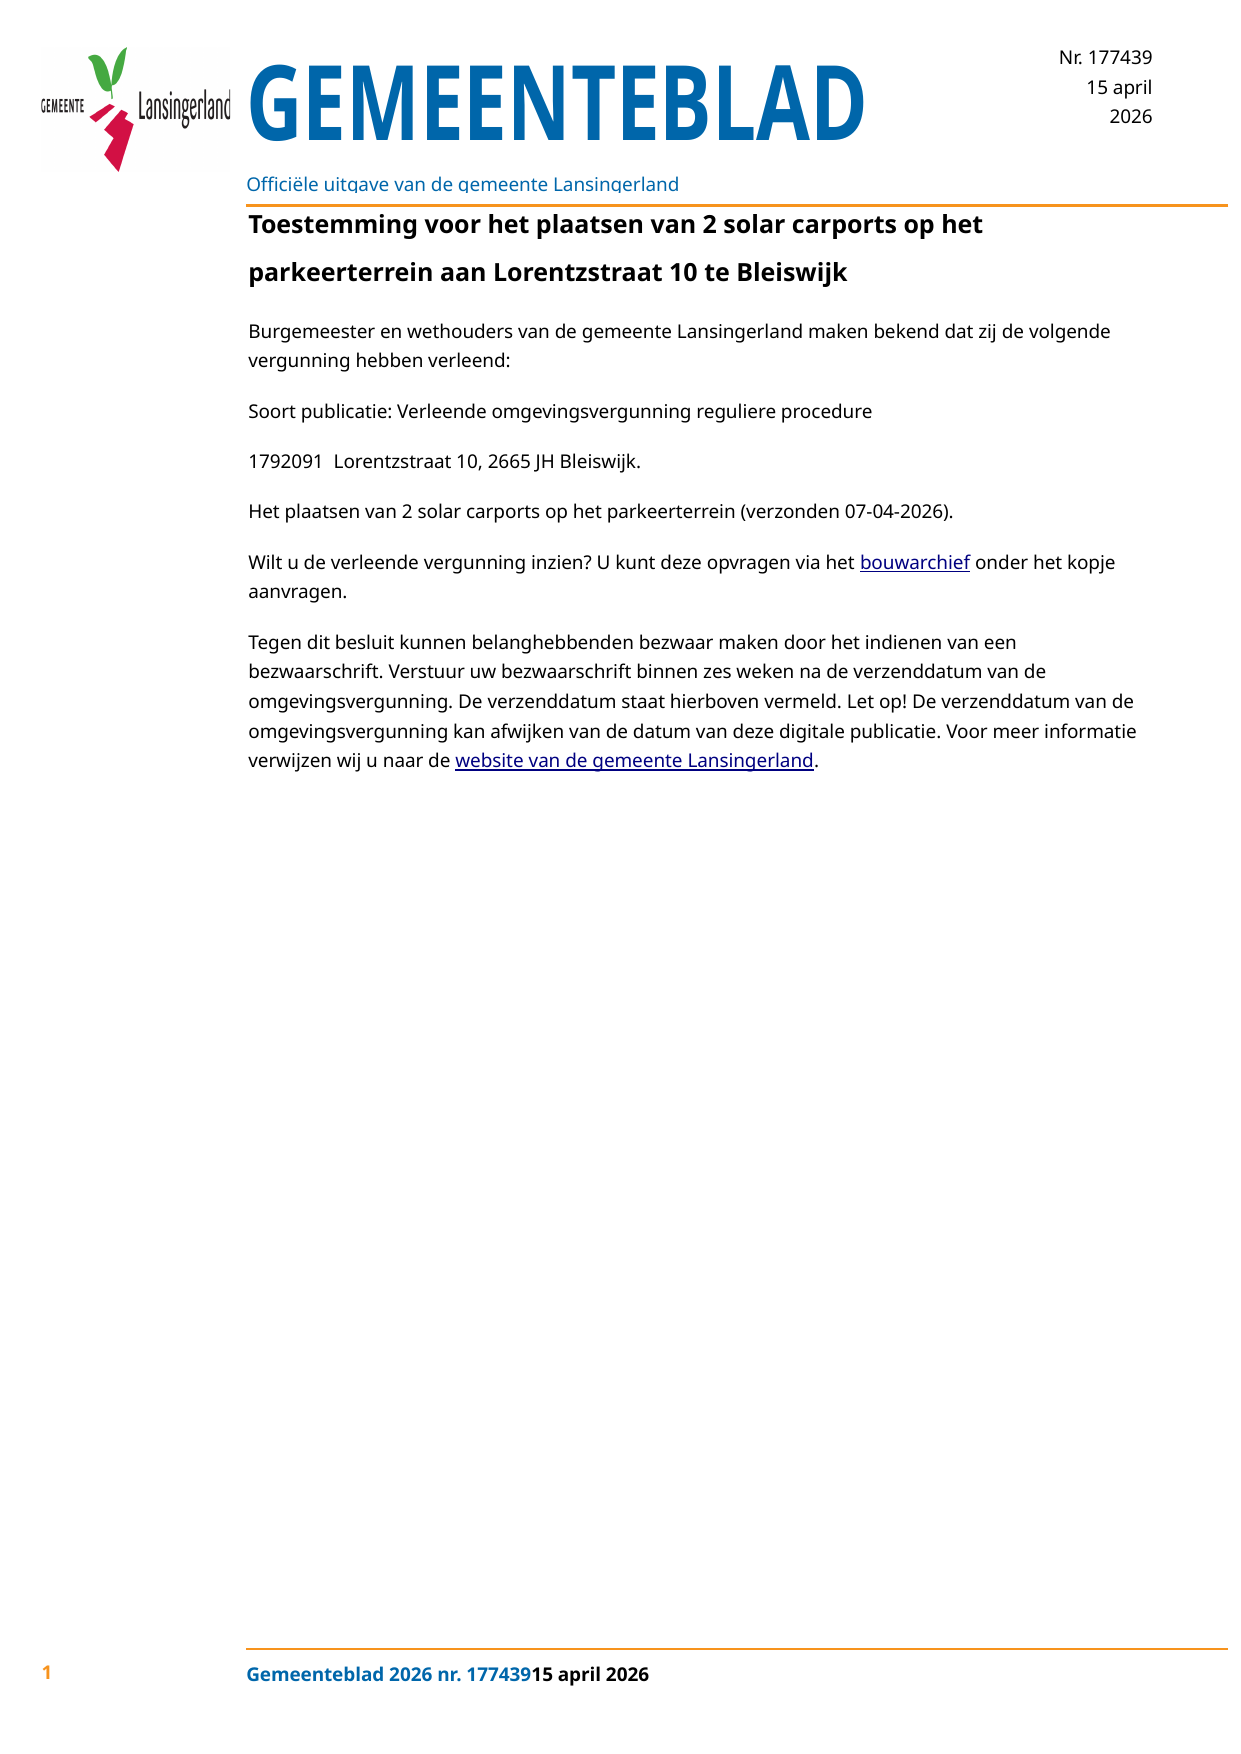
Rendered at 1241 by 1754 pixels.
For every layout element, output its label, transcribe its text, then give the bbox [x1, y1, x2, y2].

picture [41, 47, 231, 172]
text Soort publicatie: Verleende omgevingsvergunning reguliere procedure [248, 398, 1152, 424]
text Tegen dit besluit kunnen belanghebbenden bezwaar maken door het indienen van een bezwaarschrift. Verstuur uw bezwaarschrift binnen zes weken na de verzenddatum van de omgevingsvergunning. De verzenddatum staat hierboven vermeld. Let op! De verzenddatum van de omgevingsvergunning kan afwijken van de datum van deze digitale publicatie. Voor meer informatie verwijzen wij u naar de website van de gemeente Lansingerland. [248, 629, 1152, 773]
text Het plaatsen van 2 solar carports op het parkeerterrein (verzonden 07-04-2026). [248, 499, 1152, 524]
text 1792091 Lorentzstraat 10, 2665 JH Bleiswijk. [248, 448, 1152, 474]
text Wilt u de verleende vergunning inzien? U kunt deze opvragen via het bouwarchief onder het kopje aanvragen. [248, 549, 1152, 604]
text Toestemming voor het plaatsen van 2 solar carports op het parkeerterrein aan Lorentzstraat 10 te Bleiswijk [248, 207, 1152, 288]
text Burgemeester en wethouders van de gemeente Lansingerland maken bekend dat zij de volgende vergunning hebben verleend: [248, 318, 1152, 373]
